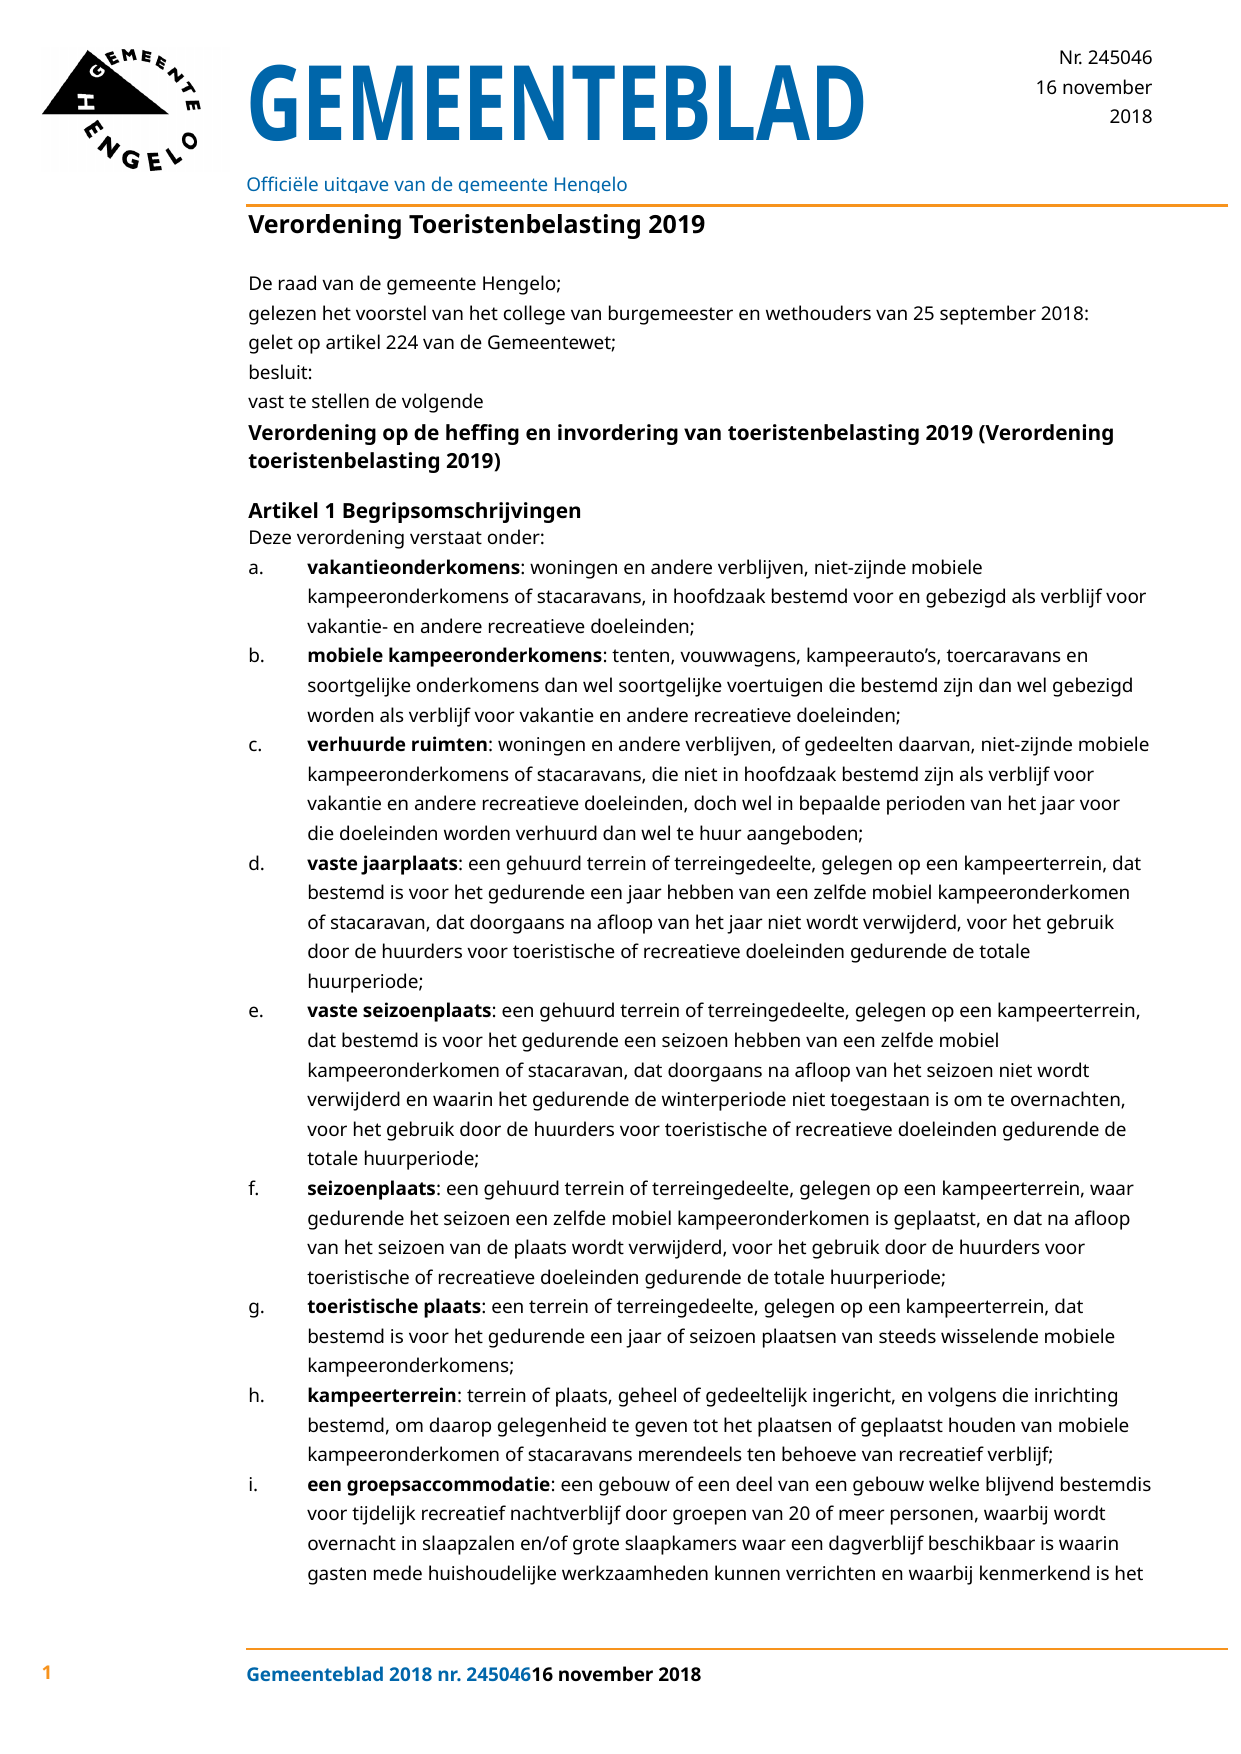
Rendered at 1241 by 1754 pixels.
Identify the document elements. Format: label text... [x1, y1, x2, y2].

text De raad van de gemeente Hengelo; [248, 270, 1152, 296]
picture [41, 47, 231, 172]
list een groepsaccommodatie: een gebouw of een deel van een gebouw welke blijvend bestemdis voor tijdelijk recreatief nachtverblijf door groepen van 20 of meer personen, waarbij wordt overnacht in slaapzalen en/of grote slaapkamers waar een dagverblijf beschikbaar is waarin gasten mede huishoudelijke werkzaamheden kunnen verrichten en waarbij kenmerkend is het [248, 1471, 1152, 1586]
list seizoenplaats: een gehuurd terrein of terreingedeelte, gelegen op een kampeerterrein, waar gedurende het seizoen een zelfde mobiel kampeeronderkomen is geplaatst, en dat na afloop van het seizoen van de plaats wordt verwijderd, voor het gebruik door de huurders voor toeristische of recreatieve doeleinden gedurende de totale huurperiode; [248, 1175, 1152, 1290]
list vakantieonderkomens: woningen en andere verblijven, niet-zijnde mobiele kampeeronderkomens of stacaravans, in hoofdzaak bestemd voor en gebezigd als verblijf voor vakantie- en andere recreatieve doeleinden; [248, 554, 1152, 639]
list verhuurde ruimten: woningen en andere verblijven, of gedeelten daarvan, niet-zijnde mobiele kampeeronderkomens of stacaravans, die niet in hoofdzaak bestemd zijn als verblijf voor vakantie en andere recreatieve doeleinden, doch wel in bepaalde perioden van het jaar voor die doeleinden worden verhuurd dan wel te huur aangeboden; [248, 731, 1152, 846]
text Verordening op de heffing en invordering van toeristenbelasting 2019 (Verordening toeristenbelasting 2019) [248, 418, 1152, 475]
text besluit: [248, 359, 1152, 385]
list mobiele kampeeronderkomens: tenten, vouwwagens, kampeerauto’s, toercaravans en soortgelijke onderkomens dan wel soortgelijke voertuigen die bestemd zijn dan wel gebezigd worden als verblijf voor vakantie en andere recreatieve doeleinden; [248, 643, 1152, 728]
list kampeerterrein: terrein of plaats, geheel of gedeeltelijk ingericht, en volgens die inrichting bestemd, om daarop gelegenheid te geven tot het plaatsen of geplaatst houden van mobiele kampeeronderkomen of stacaravans merendeels ten behoeve van recreatief verblijf; [248, 1382, 1152, 1467]
list toeristische plaats: een terrein of terreingedeelte, gelegen op een kampeerterrein, dat bestemd is voor het gedurende een jaar of seizoen plaatsen van steeds wisselende mobiele kampeeronderkomens; [248, 1293, 1152, 1378]
text vast te stellen de volgende [248, 389, 1152, 414]
list vaste jaarplaats: een gehuurd terrein of terreingedeelte, gelegen op een kampeerterrein, dat bestemd is voor het gedurende een jaar hebben van een zelfde mobiel kampeeronderkomen of stacaravan, dat doorgaans na afloop van het jaar niet wordt verwijderd, voor het gebruik door de huurders voor toeristische of recreatieve doeleinden gedurende de totale huurperiode; [248, 850, 1152, 994]
text Artikel 1 Begripsomschrijvingen [248, 496, 1152, 524]
list vaste seizoenplaats: een gehuurd terrein of terreingedeelte, gelegen op een kampeerterrein, dat bestemd is voor het gedurende een seizoen hebben van een zelfde mobiel kampeeronderkomen of stacaravan, dat doorgaans na afloop van het seizoen niet wordt verwijderd en waarin het gedurende de winterperiode niet toegestaan is om te overnachten, voor het gebruik door de huurders voor toeristische of recreatieve doeleinden gedurende de totale huurperiode; [248, 998, 1152, 1171]
text gelet op artikel 224 van de Gemeentewet; [248, 329, 1152, 355]
text Verordening Toeristenbelasting 2019 [248, 207, 1152, 241]
text Deze verordening verstaat onder: [248, 524, 1152, 550]
text gelezen het voorstel van het college van burgemeester en wethouders van 25 september 2018: [248, 300, 1152, 326]
